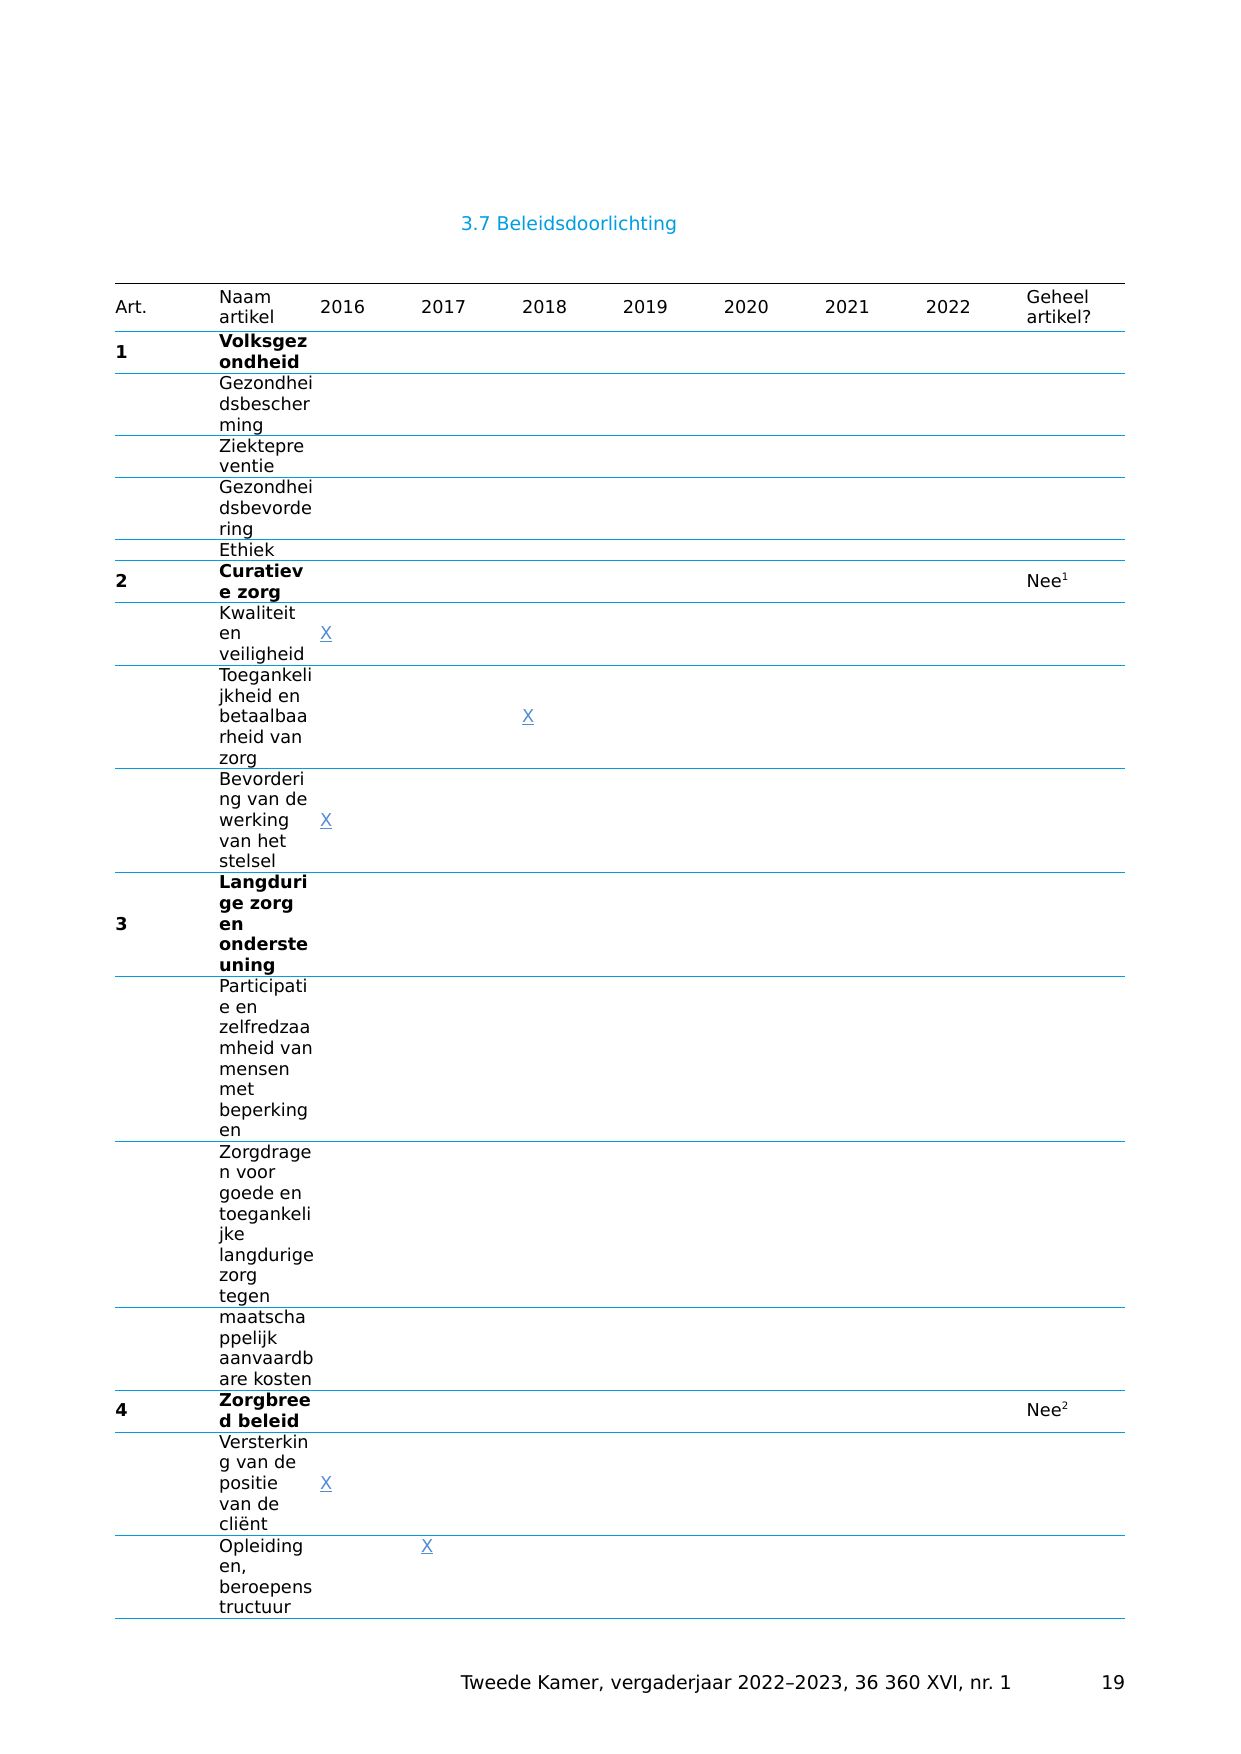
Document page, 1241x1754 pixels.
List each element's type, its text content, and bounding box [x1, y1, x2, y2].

table_cell 2021 [822, 284, 923, 331]
table_cell [1024, 977, 1125, 1141]
table_cell [115, 1142, 216, 1307]
table_cell 2019 [620, 284, 721, 331]
table_cell [721, 873, 822, 976]
table_cell 2 [115, 561, 216, 602]
table_cell [620, 436, 721, 477]
table_cell Art. [115, 284, 216, 331]
table_cell [519, 873, 620, 976]
table_cell 2018 [519, 284, 620, 331]
table_cell Geheel artikel? [1024, 284, 1125, 331]
table_cell [1024, 478, 1125, 539]
table_cell [923, 478, 1023, 539]
table_cell [822, 769, 923, 872]
table_cell [923, 1391, 1023, 1431]
table_cell [1024, 666, 1125, 768]
table_cell [519, 478, 620, 539]
table_cell [317, 332, 418, 373]
table_cell [822, 374, 923, 435]
table_cell [115, 436, 216, 477]
table_cell [822, 603, 923, 664]
table_cell 4 [115, 1391, 216, 1431]
table_cell [721, 1142, 822, 1307]
table_cell [418, 436, 519, 477]
table_cell [620, 1391, 721, 1431]
table_cell [923, 769, 1023, 872]
table_cell [317, 977, 418, 1141]
table_cell Ethiek [216, 540, 317, 560]
table_cell [620, 332, 721, 373]
table_cell maatschappelijk aanvaardbare kosten [216, 1308, 317, 1389]
table_cell [418, 603, 519, 664]
table_cell [418, 1142, 519, 1307]
table_cell [317, 1391, 418, 1431]
table_cell [923, 873, 1023, 976]
table_cell Toegankelijkheid en betaalbaarheid van zorg [216, 666, 317, 768]
table_cell [822, 478, 923, 539]
table_cell [115, 374, 216, 435]
table_cell [418, 374, 519, 435]
table_cell [721, 374, 822, 435]
table_cell Kwaliteit en veiligheid [216, 603, 317, 664]
table_cell [721, 769, 822, 872]
table_cell [418, 873, 519, 976]
table_cell [620, 1536, 721, 1618]
table_cell [721, 1308, 822, 1389]
table_cell [822, 977, 923, 1141]
table_cell [822, 666, 923, 768]
table_cell [519, 1391, 620, 1431]
table_cell [317, 478, 418, 539]
table_cell [418, 332, 519, 373]
table_cell [418, 666, 519, 768]
table_cell X [519, 666, 620, 768]
table_cell [519, 561, 620, 602]
table_cell [923, 1536, 1023, 1618]
table_cell [115, 977, 216, 1141]
table_cell [923, 1142, 1023, 1307]
table_cell Langdurige zorg en ondersteuning [216, 873, 317, 976]
table_cell [1024, 374, 1125, 435]
table_cell [519, 1142, 620, 1307]
table_cell [1024, 332, 1125, 373]
table_cell [822, 1433, 923, 1535]
table_cell [418, 561, 519, 602]
table_cell [822, 1391, 923, 1431]
table_cell [1024, 540, 1125, 560]
table_cell Curatieve zorg [216, 561, 317, 602]
table_cell [620, 603, 721, 664]
table_cell [620, 666, 721, 768]
table_cell [721, 666, 822, 768]
table_cell [418, 540, 519, 560]
table_cell [620, 374, 721, 435]
table_cell [1024, 1308, 1125, 1389]
table_cell [721, 478, 822, 539]
table_cell [721, 1391, 822, 1431]
table_cell [620, 561, 721, 602]
table_cell Versterking van de positie van de cliënt [216, 1433, 317, 1535]
table_cell [620, 977, 721, 1141]
table_cell [822, 332, 923, 373]
table_cell [822, 1536, 923, 1618]
table_cell Gezondheidsbevordering [216, 478, 317, 539]
table_cell [620, 478, 721, 539]
table_cell 3 [115, 873, 216, 976]
table_cell [317, 1308, 418, 1389]
table_cell [115, 1308, 216, 1389]
table_cell [923, 603, 1023, 664]
table_cell [620, 1142, 721, 1307]
table_cell [418, 1308, 519, 1389]
table_cell [519, 1433, 620, 1535]
table_cell [923, 332, 1023, 373]
table_cell [822, 540, 923, 560]
table_cell [923, 561, 1023, 602]
table_cell [721, 977, 822, 1141]
table_cell [1024, 873, 1125, 976]
table_cell 2016 [317, 284, 418, 331]
table_cell [822, 436, 923, 477]
table_cell [115, 478, 216, 539]
table_cell [620, 769, 721, 872]
table_cell [721, 332, 822, 373]
table_cell Zorgdragen voor goede en toegankelijke langdurige zorg tegen [216, 1142, 317, 1307]
table_cell [721, 1536, 822, 1618]
table_cell [115, 540, 216, 560]
table_cell [1024, 1433, 1125, 1535]
table_cell [1024, 603, 1125, 664]
table_cell [317, 561, 418, 602]
table_cell [721, 603, 822, 664]
table_cell [519, 977, 620, 1141]
table_cell Ziektepreventie [216, 436, 317, 477]
table_cell Opleidingen, beroepenstructuur [216, 1536, 317, 1618]
table_header Tabel 1 Realisatie beleidsdoorlichtingen [115, 258, 1125, 283]
table_cell [519, 540, 620, 560]
table_cell [317, 540, 418, 560]
table_cell [923, 374, 1023, 435]
table_cell 2022 [923, 284, 1023, 331]
table_cell [418, 769, 519, 872]
table_cell [418, 1433, 519, 1535]
table_cell [1024, 436, 1125, 477]
table_cell [115, 1433, 216, 1535]
table_cell [822, 873, 923, 976]
table_cell Bevordering van de werking van het stelsel [216, 769, 317, 872]
table_cell [519, 1308, 620, 1389]
table_cell [923, 540, 1023, 560]
table_cell [317, 666, 418, 768]
table_cell [317, 1142, 418, 1307]
table_cell [923, 1433, 1023, 1535]
table_cell 2020 [721, 284, 822, 331]
table_cell [519, 1536, 620, 1618]
table_cell [418, 478, 519, 539]
table_cell [923, 436, 1023, 477]
table_cell [923, 666, 1023, 768]
table_cell Zorgbreed beleid [216, 1391, 317, 1431]
title 3.7 Beleidsdoorlichting [461, 213, 1125, 235]
table_cell [822, 1142, 923, 1307]
table_cell 1 [115, 332, 216, 373]
table_cell Participatie en zelfredzaamheid van mensen met beperkingen [216, 977, 317, 1141]
table_cell [1024, 1142, 1125, 1307]
table_cell Nee1 [1024, 561, 1125, 602]
table_cell [519, 603, 620, 664]
table_cell [721, 540, 822, 560]
table_cell [115, 603, 216, 664]
table_cell [519, 374, 620, 435]
table_cell [620, 1433, 721, 1535]
table_cell [923, 977, 1023, 1141]
table_cell X [418, 1536, 519, 1618]
table_cell [519, 769, 620, 872]
table_cell Naam artikel [216, 284, 317, 331]
table_cell Gezondheidsbescherming [216, 374, 317, 435]
table_cell [115, 666, 216, 768]
table_cell [721, 1433, 822, 1535]
table_cell [418, 1391, 519, 1431]
table_cell 2017 [418, 284, 519, 331]
table_cell [317, 873, 418, 976]
table_cell Volksgezondheid [216, 332, 317, 373]
table_cell X [317, 769, 418, 872]
table_cell [923, 1308, 1023, 1389]
table_cell [418, 977, 519, 1141]
table_cell [317, 1536, 418, 1618]
table_cell [822, 561, 923, 602]
table_cell X [317, 603, 418, 664]
table_cell [620, 1308, 721, 1389]
table_cell Nee2 [1024, 1391, 1125, 1431]
table_cell [1024, 769, 1125, 872]
table_cell [519, 436, 620, 477]
table_cell [519, 332, 620, 373]
table_cell [721, 561, 822, 602]
table_cell [317, 436, 418, 477]
table_cell [721, 436, 822, 477]
table_cell [620, 540, 721, 560]
table_cell [115, 769, 216, 872]
table_cell [1024, 1536, 1125, 1618]
table_cell [317, 374, 418, 435]
table_cell X [317, 1433, 418, 1535]
table_cell [822, 1308, 923, 1389]
table_cell [115, 1536, 216, 1618]
table_cell [620, 873, 721, 976]
